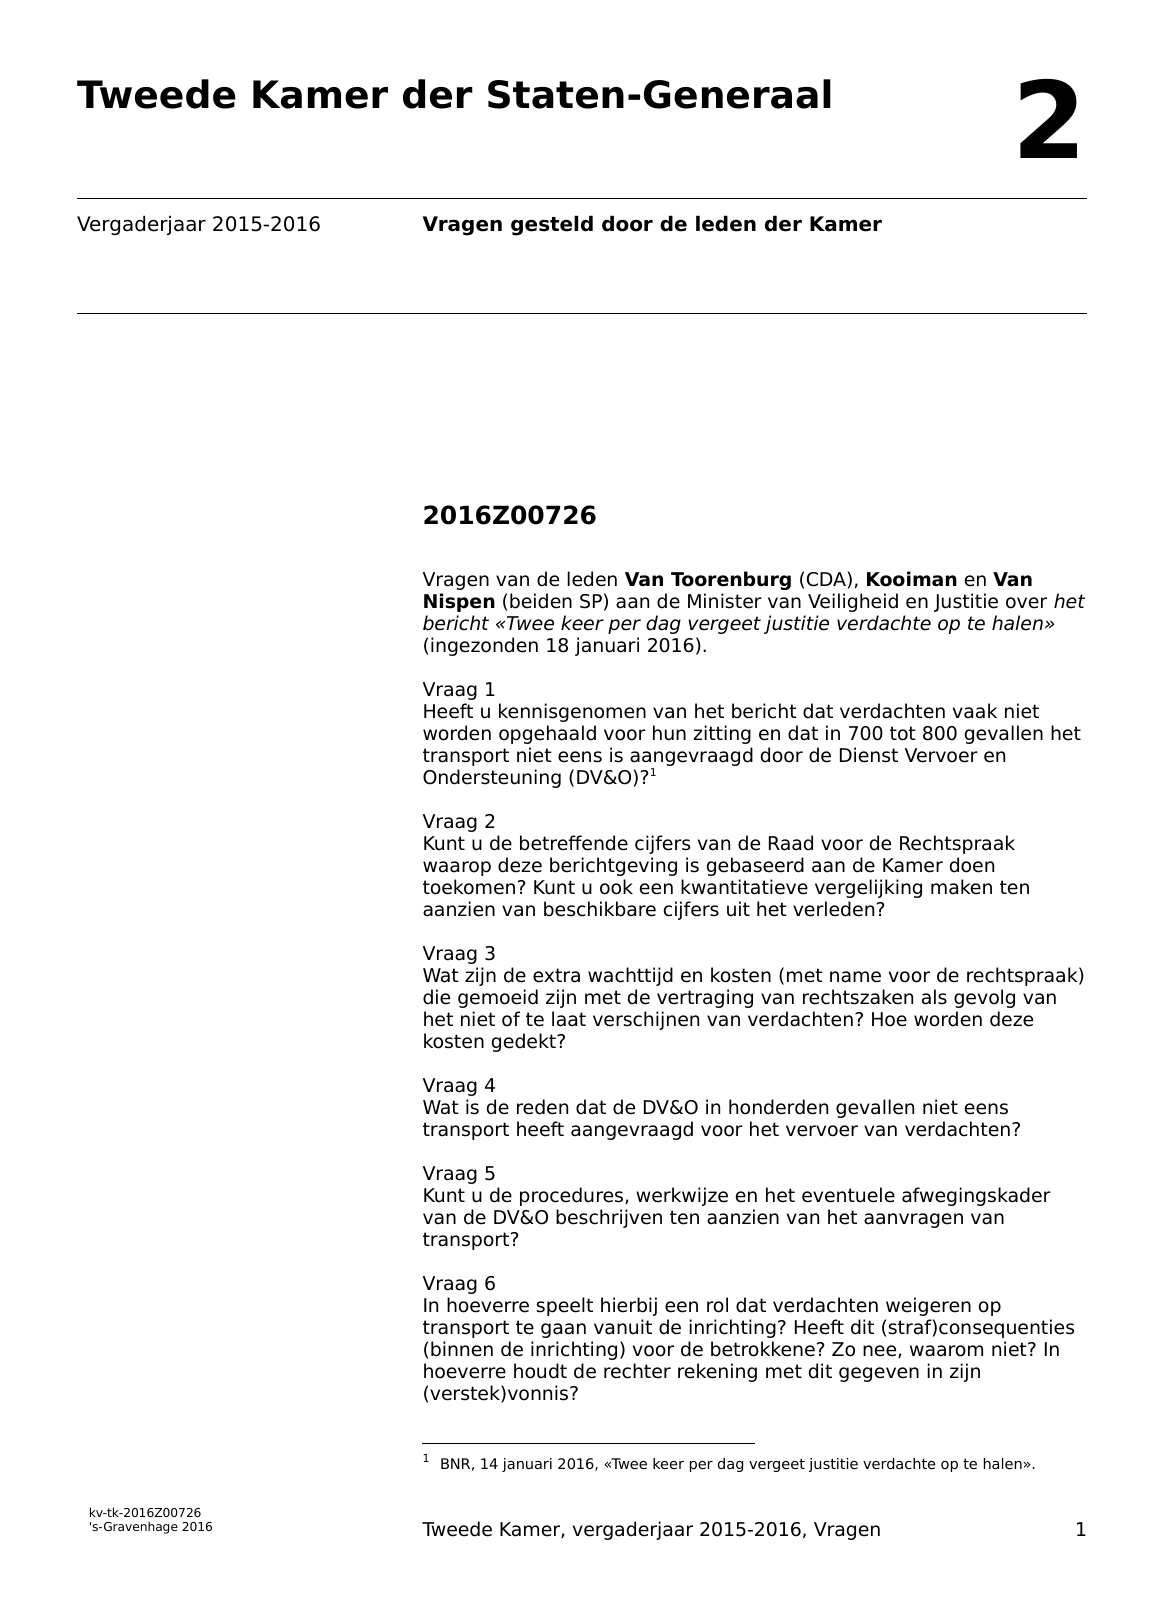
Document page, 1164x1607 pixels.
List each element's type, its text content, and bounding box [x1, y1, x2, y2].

table_cell Vergaderjaar 2015-2016 [77, 199, 422, 313]
text Wat is de reden dat de DV&O in honderden gevallen niet eens transport heeft aangevraagd voor het vervoer van verdachten? [422, 1097, 1087, 1141]
text Vragen van de leden Van Toorenburg (CDA), Kooiman en Van Nispen (beiden SP) aan de Minister van Veiligheid en Justitie over het bericht «Twee keer per dag vergeet justitie verdachte op te halen» (ingezonden 18 januari 2016). [422, 569, 1087, 657]
table_header Tweede Kamer der Staten-Generaal [77, 59, 886, 198]
text kv-tk-2016Z00726 [88, 1506, 323, 1520]
text Vraag 3 [422, 943, 1087, 965]
text Vraag 2 [422, 811, 1087, 833]
text Kunt u de procedures, werkwijze en het eventuele afwegingskader van de DV&O beschrijven ten aanzien van het aanvragen van transport? [422, 1185, 1087, 1251]
text Heeft u kennisgenomen van het bericht dat verdachten vaak niet worden opgehaald voor hun zitting en dat in 700 tot 800 gevallen het transport niet eens is aangevraagd door de Dienst Vervoer en Ondersteuning (DV&O)? [422, 701, 1087, 789]
text Vraag 6 [422, 1273, 1087, 1295]
text Vraag 1 [422, 679, 1087, 701]
text Vraag 4 [422, 1075, 1087, 1097]
text BNR, 14 januari 2016, «Twee keer per dag vergeet justitie verdachte op te halen». [422, 1452, 1087, 1474]
table_header 2 [886, 59, 1087, 198]
text Kunt u de betreffende cijfers van de Raad voor de Rechtspraak waarop deze berichtgeving is gebaseerd aan de Kamer doen toekomen? Kunt u ook een kwantitatieve vergelijking maken ten aanzien van beschikbare cijfers uit het verleden? [422, 833, 1087, 921]
text Vraag 5 [422, 1163, 1087, 1185]
text 2016Z00726 [422, 501, 1087, 531]
text 's-Gravenhage 2016 [88, 1520, 323, 1534]
table_cell Vragen gesteld door de leden der Kamer [422, 199, 1087, 313]
text Wat zijn de extra wachttijd en kosten (met name voor de rechtspraak) die gemoeid zijn met de vertraging van rechtszaken als gevolg van het niet of te laat verschijnen van verdachten? Hoe worden deze kosten gedekt? [422, 965, 1087, 1053]
text In hoeverre speelt hierbij een rol dat verdachten weigeren op transport te gaan vanuit de inrichting? Heeft dit (straf)consequenties (binnen de inrichting) voor de betrokkene? Zo nee, waarom niet? In hoeverre houdt de rechter rekening met dit gegeven in zijn (verstek)vonnis? [422, 1295, 1087, 1405]
